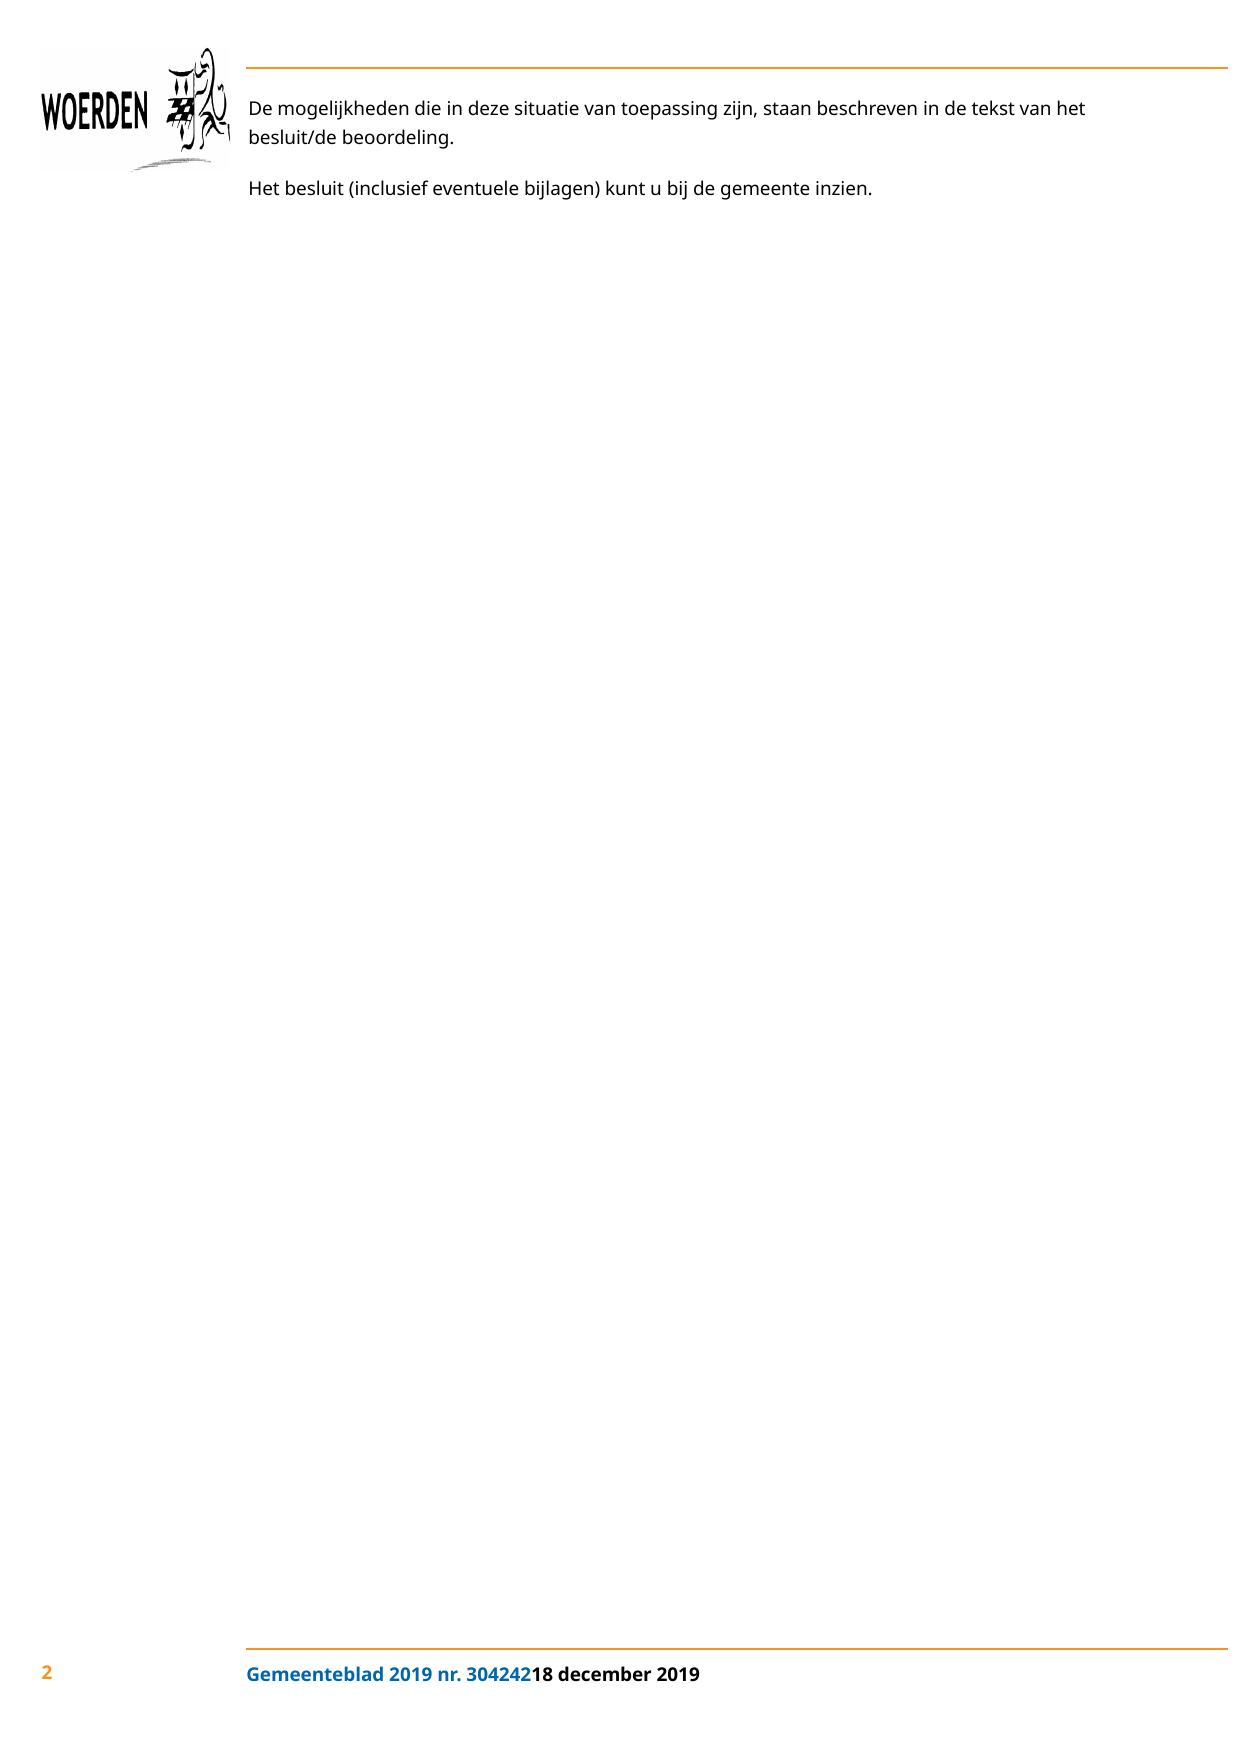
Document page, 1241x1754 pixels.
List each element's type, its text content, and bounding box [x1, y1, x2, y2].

picture [41, 47, 231, 172]
text Het besluit (inclusief eventuele bijlagen) kunt u bij de gemeente inzien. [248, 175, 1152, 201]
text De mogelijkheden die in deze situatie van toepassing zijn, staan beschreven in de tekst van het besluit/de beoordeling. [248, 95, 1152, 150]
